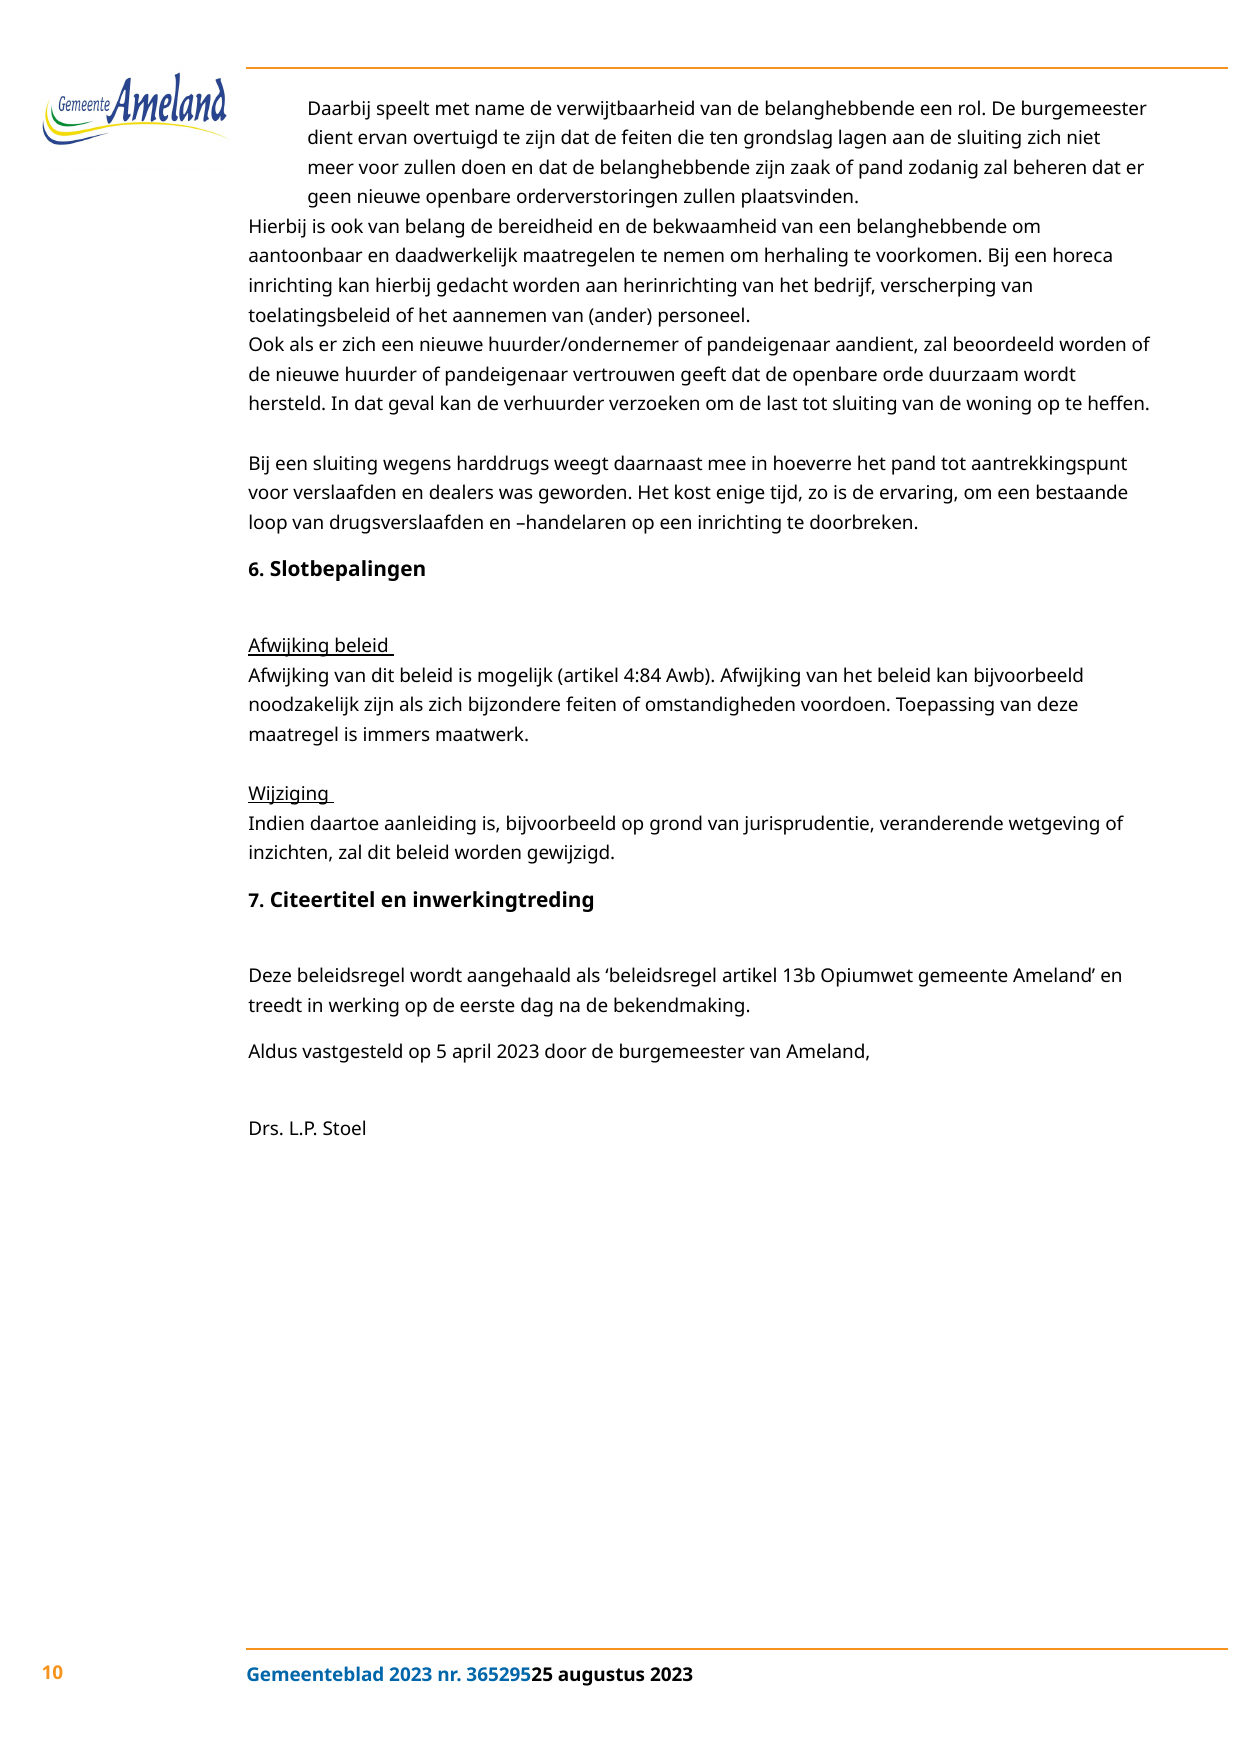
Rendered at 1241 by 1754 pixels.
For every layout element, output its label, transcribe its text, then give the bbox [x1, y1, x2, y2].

text Hierbij is ook van belang de bereidheid en de bekwaamheid van een belanghebbende om aantoonbaar en daadwerkelijk maatregelen te nemen om herhaling te voorkomen. Bij een horeca inrichting kan hierbij gedacht worden aan herinrichting van het bedrijf, verscherping van toelatingsbeleid of het aannemen van (ander) personeel. [248, 213, 1152, 328]
text Wijziging [248, 780, 1152, 806]
text Ook als er zich een nieuwe huurder/ondernemer of pandeigenaar aandient, zal beoordeeld worden of de nieuwe huurder of pandeigenaar vertrouwen geeft dat de openbare orde duurzaam wordt hersteld. In dat geval kan de verhuurder verzoeken om de last tot sluiting van de woning op te heffen. [248, 331, 1152, 416]
text Deze beleidsregel wordt aangehaald als ‘beleidsregel artikel 13b Opiumwet gemeente Ameland’ en treedt in werking op de eerste dag na de bekendmaking. [248, 963, 1152, 1018]
text 7. Citeertitel en inwerkingtreding [248, 885, 1152, 913]
picture [41, 47, 231, 172]
text Drs. L.P. Stoel [248, 1115, 1152, 1141]
text Bij een sluiting wegens harddrugs weegt daarnaast mee in hoeverre het pand tot aantrekkingspunt voor verslaafden en dealers was geworden. Het kost enige tijd, zo is de ervaring, om een bestaande loop van drugsverslaafden en –handelaren op een inrichting te doorbreken. [248, 450, 1152, 535]
text Afwijking beleid [248, 632, 1152, 658]
list Daarbij speelt met name de verwijtbaarheid van de belanghebbende een rol. De burgemeester dient ervan overtuigd te zijn dat de feiten die ten grondslag lagen aan de sluiting zich niet meer voor zullen doen en dat de belanghebbende zijn zaak of pand zodanig zal beheren dat er geen nieuwe openbare orderverstoringen zullen plaatsvinden. [248, 95, 1152, 209]
text 6. Slotbepalingen [248, 554, 1152, 583]
text Indien daartoe aanleiding is, bijvoorbeeld op grond van jurisprudentie, veranderende wetgeving of inzichten, zal dit beleid worden gewijzigd. [248, 810, 1152, 865]
text Afwijking van dit beleid is mogelijk (artikel 4:84 Awb). Afwijking van het beleid kan bijvoorbeeld noodzakelijk zijn als zich bijzondere feiten of omstandigheden voordoen. Toepassing van deze maatregel is immers maatwerk. [248, 662, 1152, 747]
text Aldus vastgesteld op 5 april 2023 door de burgemeester van Ameland, [248, 1038, 1152, 1064]
